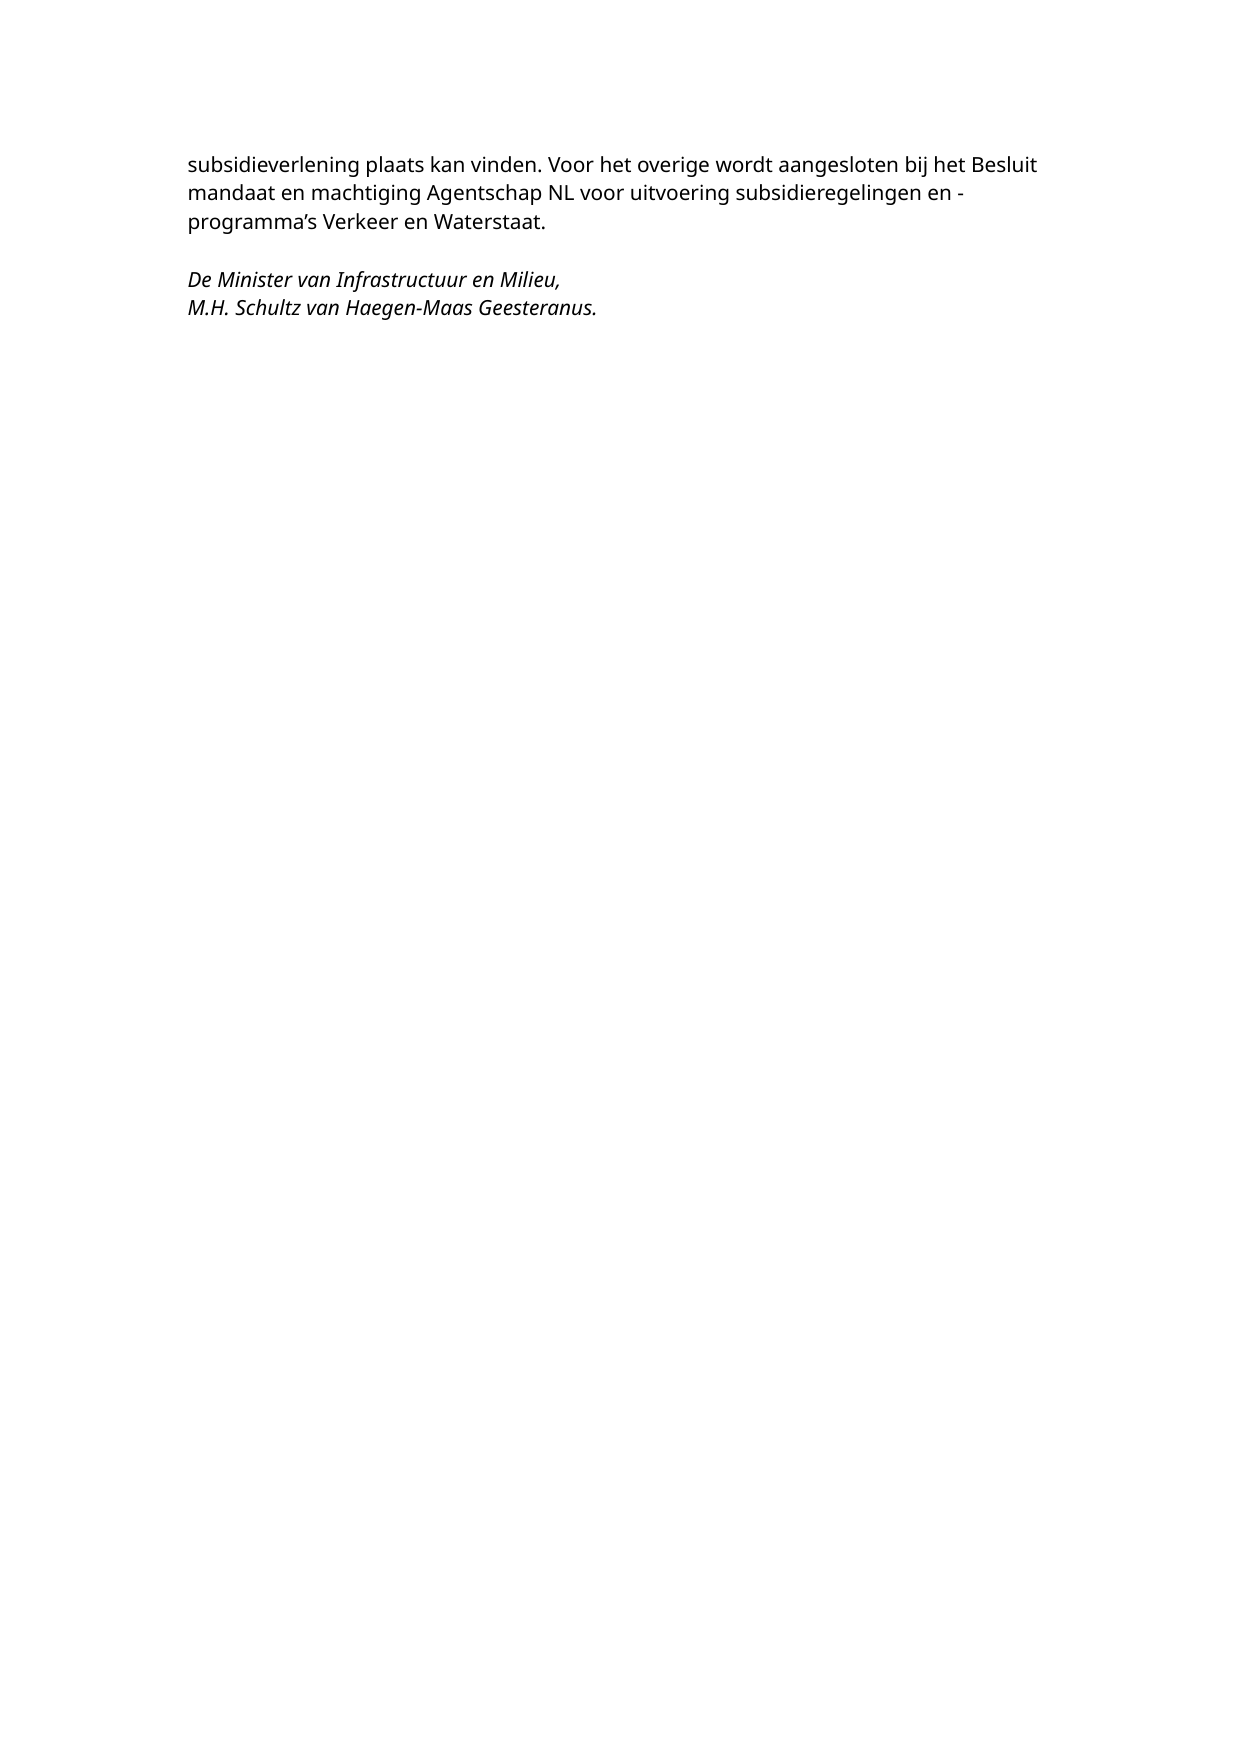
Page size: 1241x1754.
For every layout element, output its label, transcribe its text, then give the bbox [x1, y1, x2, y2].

text subsidieverlening plaats kan vinden. Voor het overige wordt aangesloten bij het Besluit mandaat en machtiging Agentschap NL voor uitvoering subsidieregelingen en -programma’s Verkeer en Waterstaat. [187, 150, 1053, 235]
text De Minister van Infrastructuur en Milieu, [187, 265, 1053, 293]
text M.H. Schultz van Haegen-Maas Geesteranus. [187, 293, 1053, 322]
